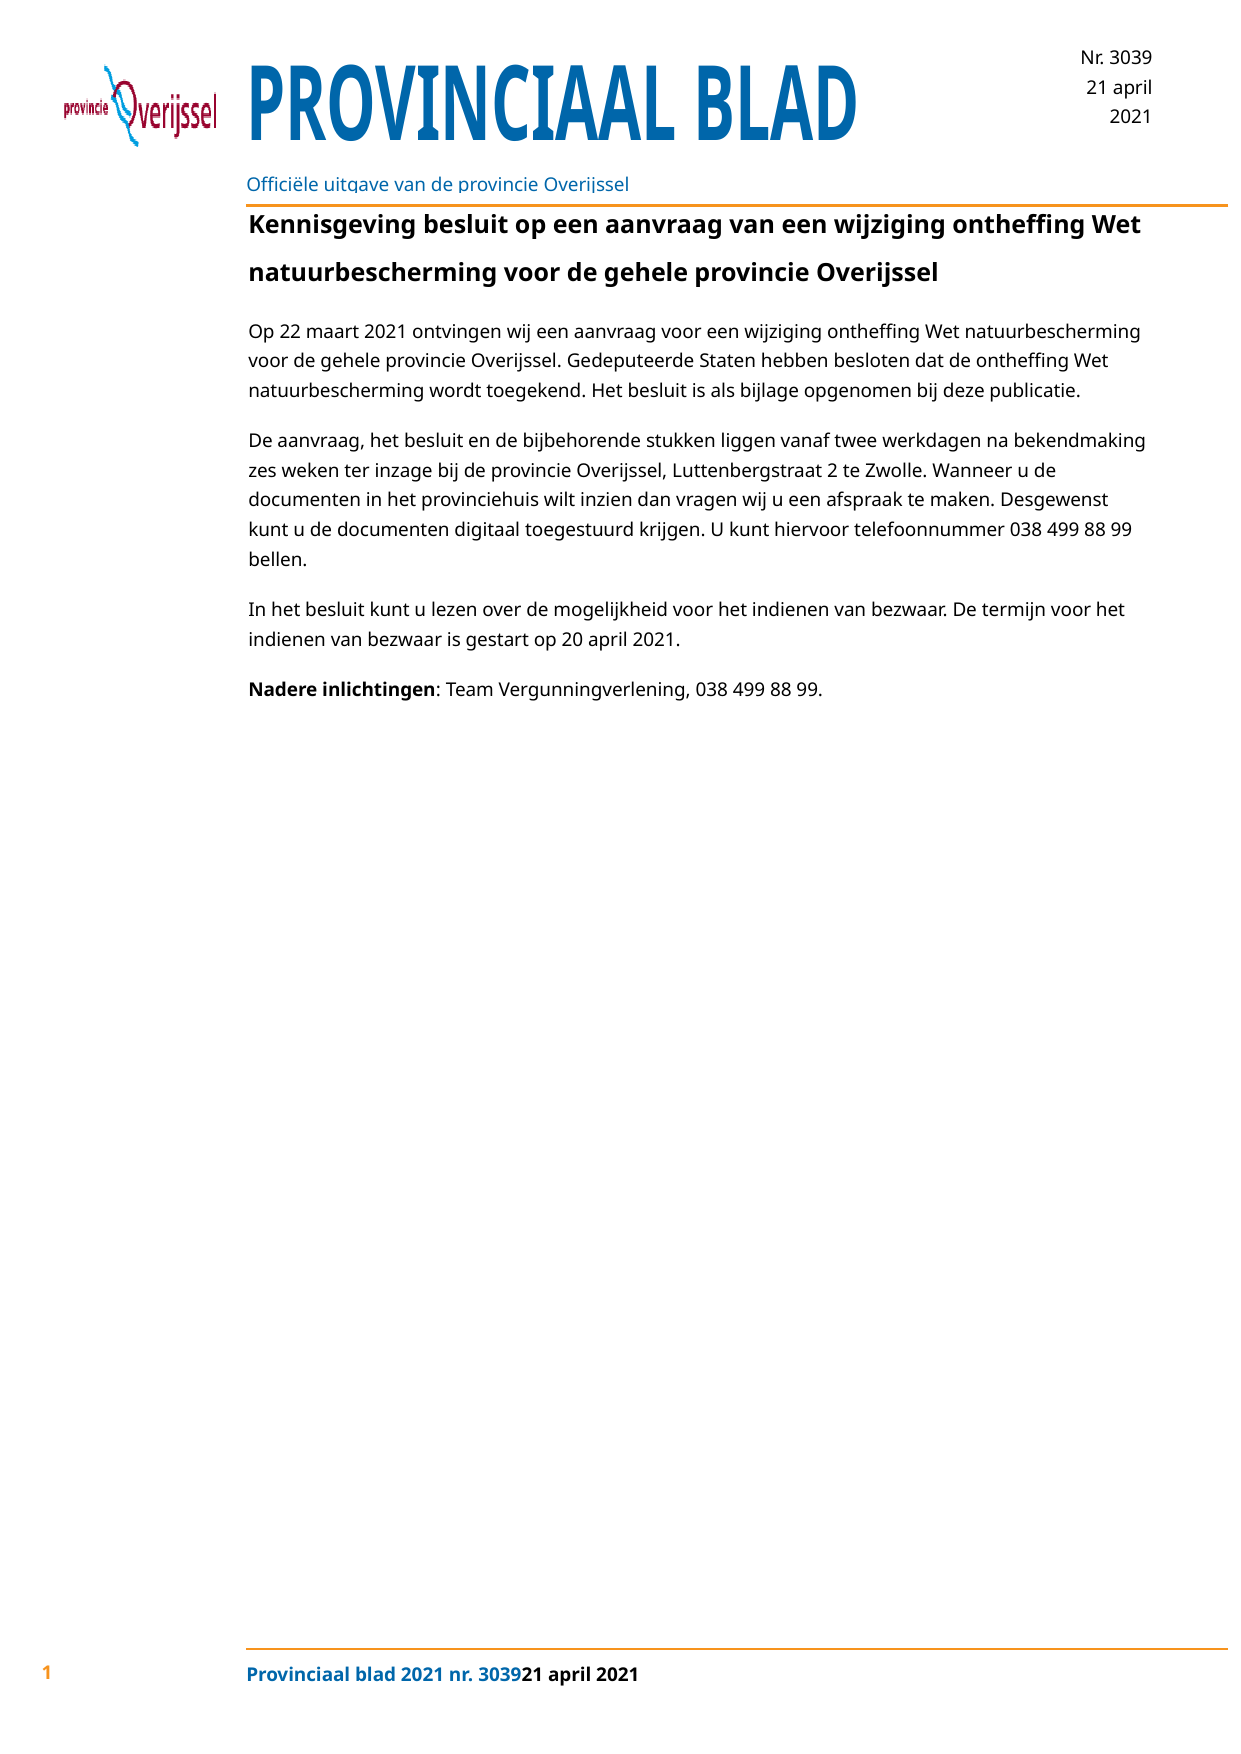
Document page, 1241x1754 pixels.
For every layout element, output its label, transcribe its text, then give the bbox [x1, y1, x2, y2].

text Nadere inlichtingen: Team Vergunningverlening, 038 499 88 99. [248, 676, 1152, 702]
text De aanvraag, het besluit en de bijbehorende stukken liggen vanaf twee werkdagen na bekendmaking zes weken ter inzage bij de provincie Overijssel, Luttenbergstraat 2 te Zwolle. Wanneer u de documenten in het provinciehuis wilt inzien dan vragen wij u een afspraak te maken. Desgewenst kunt u de documenten digitaal toegestuurd krijgen. U kunt hiervoor telefoonnummer 038 499 88 99 bellen. [248, 427, 1152, 572]
text In het besluit kunt u lezen over de mogelijkheid voor het indienen van bezwaar. De termijn voor het indienen van bezwaar is gestart op 20 april 2021. [248, 596, 1152, 652]
picture [41, 47, 231, 172]
text Kennisgeving besluit op een aanvraag van een wijziging ontheffing Wet natuurbescherming voor de gehele provincie Overijssel [248, 207, 1152, 288]
text Op 22 maart 2021 ontvingen wij een aanvraag voor een wijziging ontheffing Wet natuurbescherming voor de gehele provincie Overijssel. Gedeputeerde Staten hebben besloten dat de ontheffing Wet natuurbescherming wordt toegekend. Het besluit is als bijlage opgenomen bij deze publicatie. [248, 318, 1152, 403]
